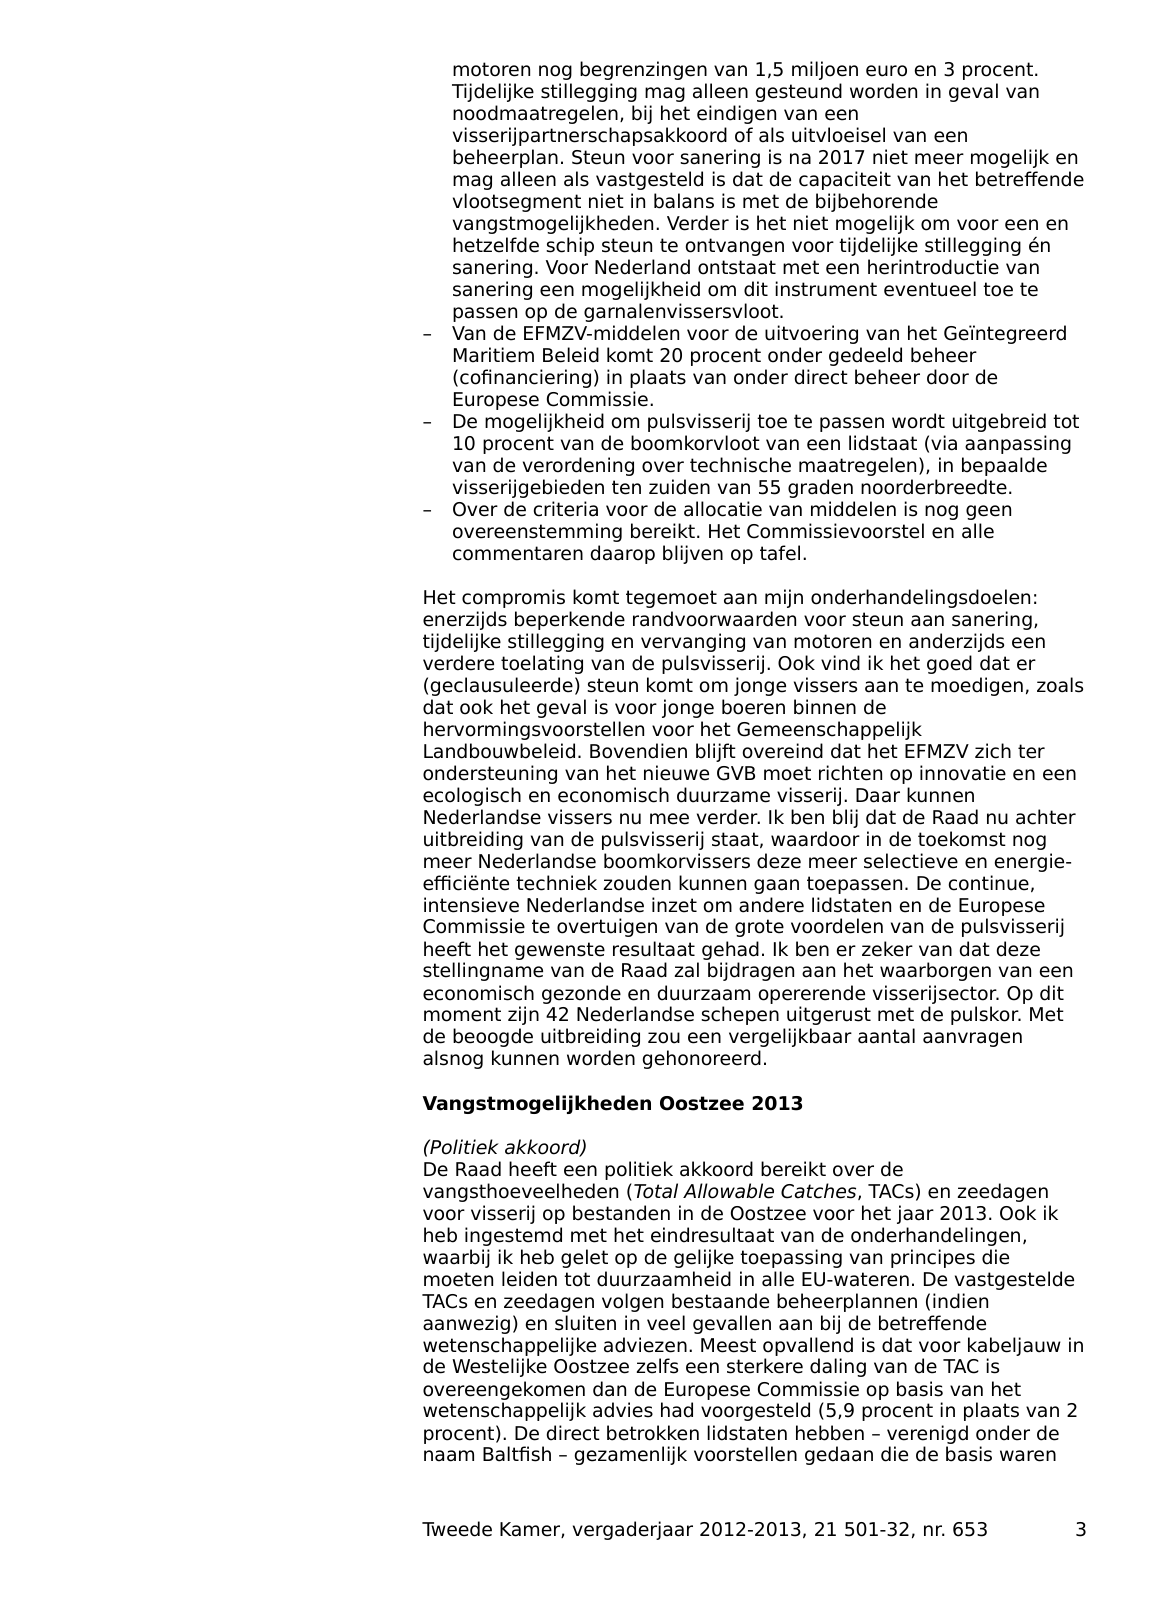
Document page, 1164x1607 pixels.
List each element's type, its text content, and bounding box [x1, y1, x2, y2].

text – Over de criteria voor de allocatie van middelen is nog geen overeenstemming bereikt. Het Commissievoorstel en alle commentaren daarop blijven op tafel. [422, 499, 1087, 564]
text – Van de EFMZV-middelen voor de uitvoering van het Geïntegreerd Maritiem Beleid komt 20 procent onder gedeeld beheer (cofinanciering) in plaats van onder direct beheer door de Europese Commissie. [422, 323, 1087, 411]
text – De mogelijkheid om pulsvisserij toe te passen wordt uitgebreid tot 10 procent van de boomkorvloot van een lidstaat (via aanpassing van de verordening over technische maatregelen), in bepaalde visserijgebieden ten zuiden van 55 graden noorderbreedte. [422, 411, 1087, 499]
subtitle Vangstmogelijkheden Oostzee 2013 [422, 1092, 1087, 1114]
text Het compromis komt tegemoet aan mijn onderhandelingsdoelen: enerzijds beperkende randvoorwaarden voor steun aan sanering, tijdelijke stillegging en vervanging van motoren en anderzijds een verdere toelating van de pulsvisserij. Ook vind ik het goed dat er (geclausuleerde) steun komt om jonge vissers aan te moedigen, zoals dat ook het geval is voor jonge boeren binnen de hervormingsvoorstellen voor het Gemeenschappelijk Landbouwbeleid. Bovendien blijft overeind dat het EFMZV zich ter ondersteuning van het nieuwe GVB moet richten op innovatie en een ecologisch en economisch duurzame visserij. Daar kunnen Nederlandse vissers nu mee verder. Ik ben blij dat de Raad nu achter uitbreiding van de pulsvisserij staat, waardoor in de toekomst nog meer Nederlandse boomkorvissers deze meer selectieve en energie-efficiënte techniek zouden kunnen gaan toepassen. De continue, intensieve Nederlandse inzet om andere lidstaten en de Europese Commissie te overtuigen van de grote voordelen van de pulsvisserij heeft het gewenste resultaat gehad. Ik ben er zeker van dat deze stellingname van de Raad zal bijdragen aan het waarborgen van een economisch gezonde en duurzaam opererende visserijsector. Op dit moment zijn 42 Nederlandse schepen uitgerust met de pulskor. Met de beoogde uitbreiding zou een vergelijkbaar aantal aanvragen alsnog kunnen worden gehonoreerd. [422, 587, 1087, 1070]
text (Politiek akkoord) [422, 1137, 1087, 1159]
text motoren nog begrenzingen van 1,5 miljoen euro en 3 procent. Tijdelijke stillegging mag alleen gesteund worden in geval van noodmaatregelen, bij het eindigen van een visserijpartnerschapsakkoord of als uitvloeisel van een beheerplan. Steun voor sanering is na 2017 niet meer mogelijk en mag alleen als vastgesteld is dat de capaciteit van het betreffende vlootsegment niet in balans is met de bijbehorende vangstmogelijkheden. Verder is het niet mogelijk om voor een en hetzelfde schip steun te ontvangen voor tijdelijke stillegging én sanering. Voor Nederland ontstaat met een herintroductie van sanering een mogelijkheid om dit instrument eventueel toe te passen op de garnalenvissersvloot. [422, 59, 1087, 323]
text De Raad heeft een politiek akkoord bereikt over de vangsthoeveelheden (Total Allowable Catches, TACs) en zeedagen voor visserij op bestanden in de Oostzee voor het jaar 2013. Ook ik heb ingestemd met het eindresultaat van de onderhandelingen, waarbij ik heb gelet op de gelijke toepassing van principes die moeten leiden tot duurzaamheid in alle EU-wateren. De vastgestelde TACs en zeedagen volgen bestaande beheerplannen (indien aanwezig) en sluiten in veel gevallen aan bij de betreffende wetenschappelijke adviezen. Meest opvallend is dat voor kabeljauw in de Westelijke Oostzee zelfs een sterkere daling van de TAC is overeengekomen dan de Europese Commissie op basis van het wetenschappelijk advies had voorgesteld (5,9 procent in plaats van 2 procent). De direct betrokken lidstaten hebben – verenigd onder de naam Baltfish – gezamenlijk voorstellen gedaan die de basis waren [422, 1159, 1087, 1466]
